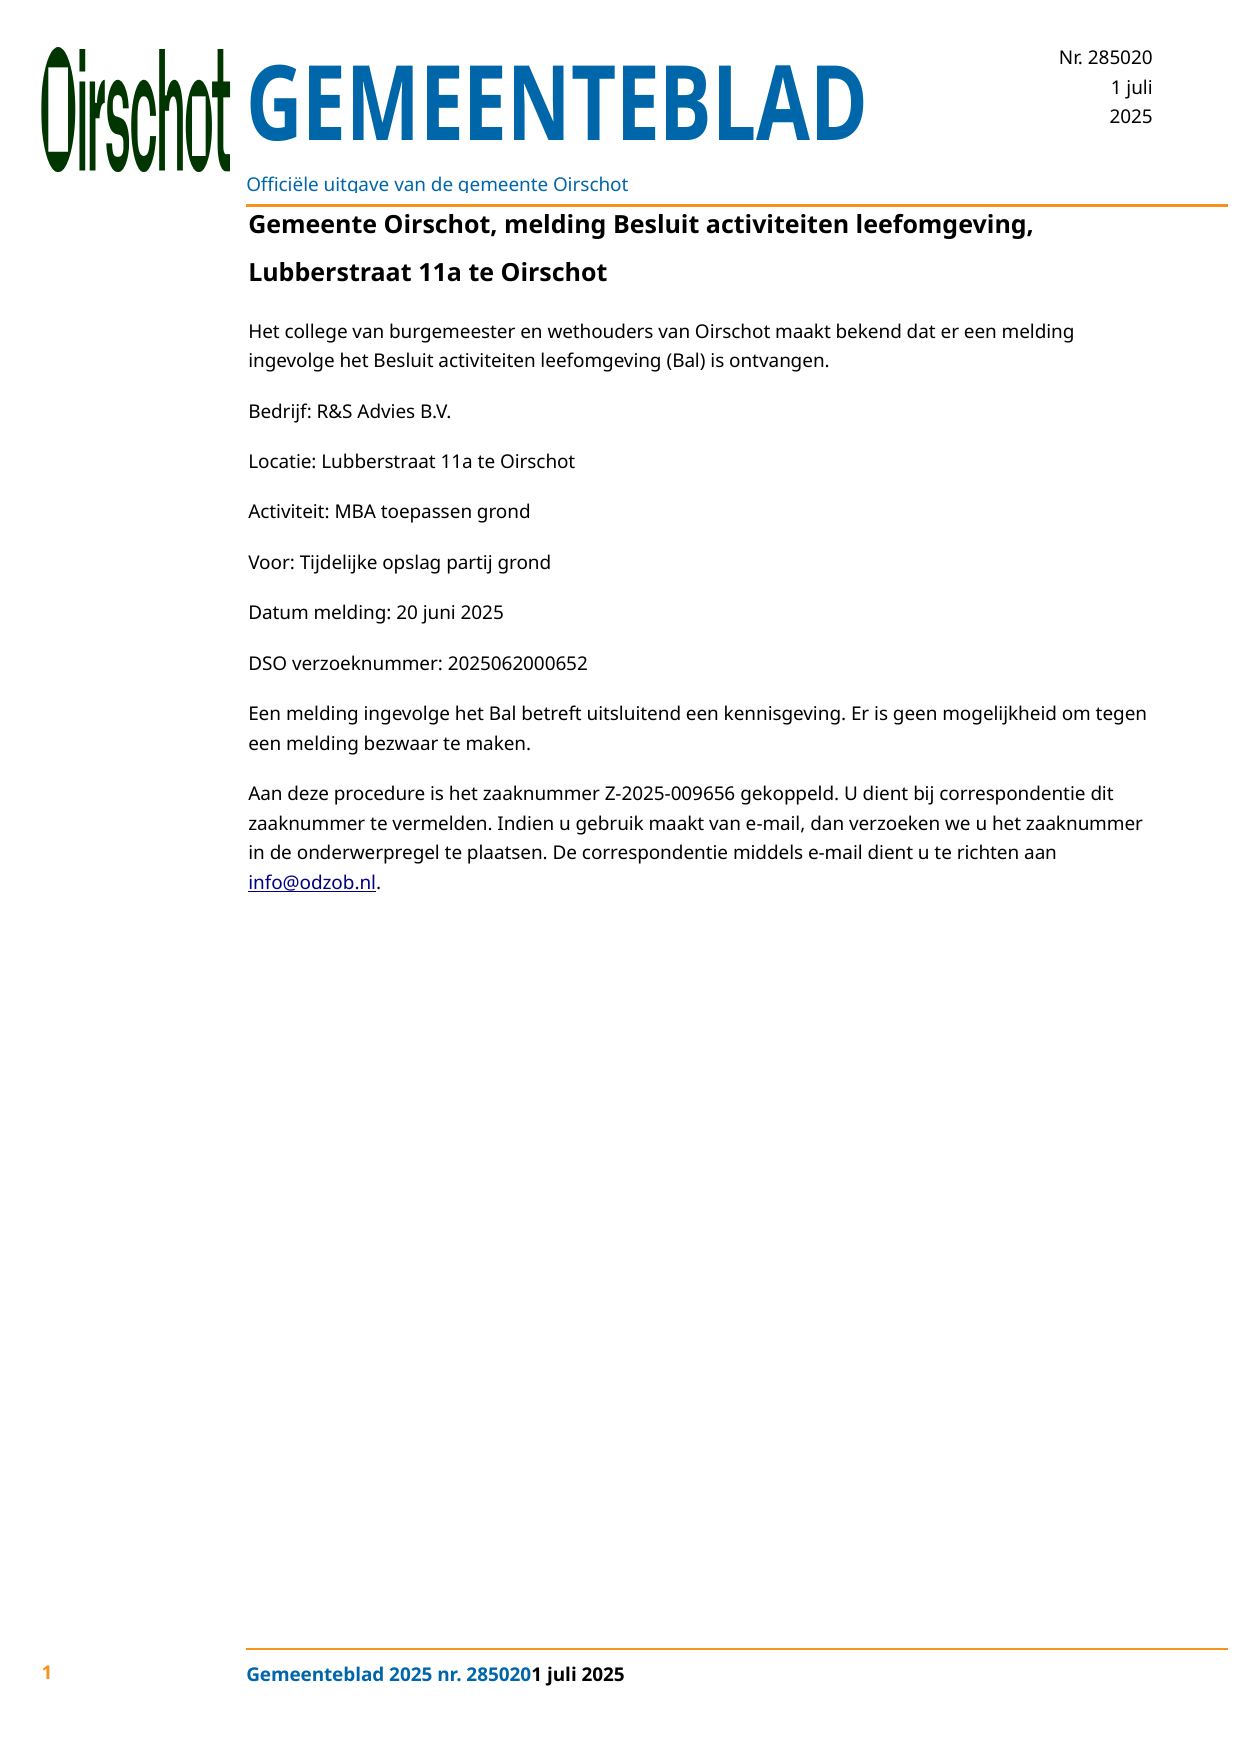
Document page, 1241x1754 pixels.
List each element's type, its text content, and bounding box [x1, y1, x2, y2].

text Voor: Tijdelijke opslag partij grond [248, 549, 1152, 575]
text Gemeente Oirschot, melding Besluit activiteiten leefomgeving, Lubberstraat 11a​ te Oirschot [248, 207, 1152, 288]
text Datum melding: 20 juni 2025 [248, 599, 1152, 625]
text Bedrijf: R&S Advies B.V. [248, 398, 1152, 424]
text Locatie: Lubberstraat 11a​ te Oirschot [248, 448, 1152, 474]
text Aan deze procedure is het zaaknummer Z-2025-009656 gekoppeld. U dient bij correspondentie dit zaaknummer te vermelden. Indien u gebruik maakt van e-mail, dan verzoeken we u het zaaknummer in de onderwerpregel te plaatsen. De correspondentie middels e-mail dient u te richten aan info@odzob.nl. [248, 780, 1152, 895]
text DSO verzoeknummer: 2025062000652 [248, 650, 1152, 676]
text Een melding ingevolge het Bal betreft uitsluitend een kennisgeving. Er is geen mogelijkheid om tegen een melding bezwaar te maken. [248, 700, 1152, 756]
text Activiteit: MBA toepassen grond [248, 499, 1152, 524]
text Het college van burgemeester en wethouders van Oirschot maakt bekend dat er een melding ingevolge het Besluit activiteiten leefomgeving (Bal) is ontvangen. [248, 318, 1152, 373]
picture [41, 47, 231, 172]
